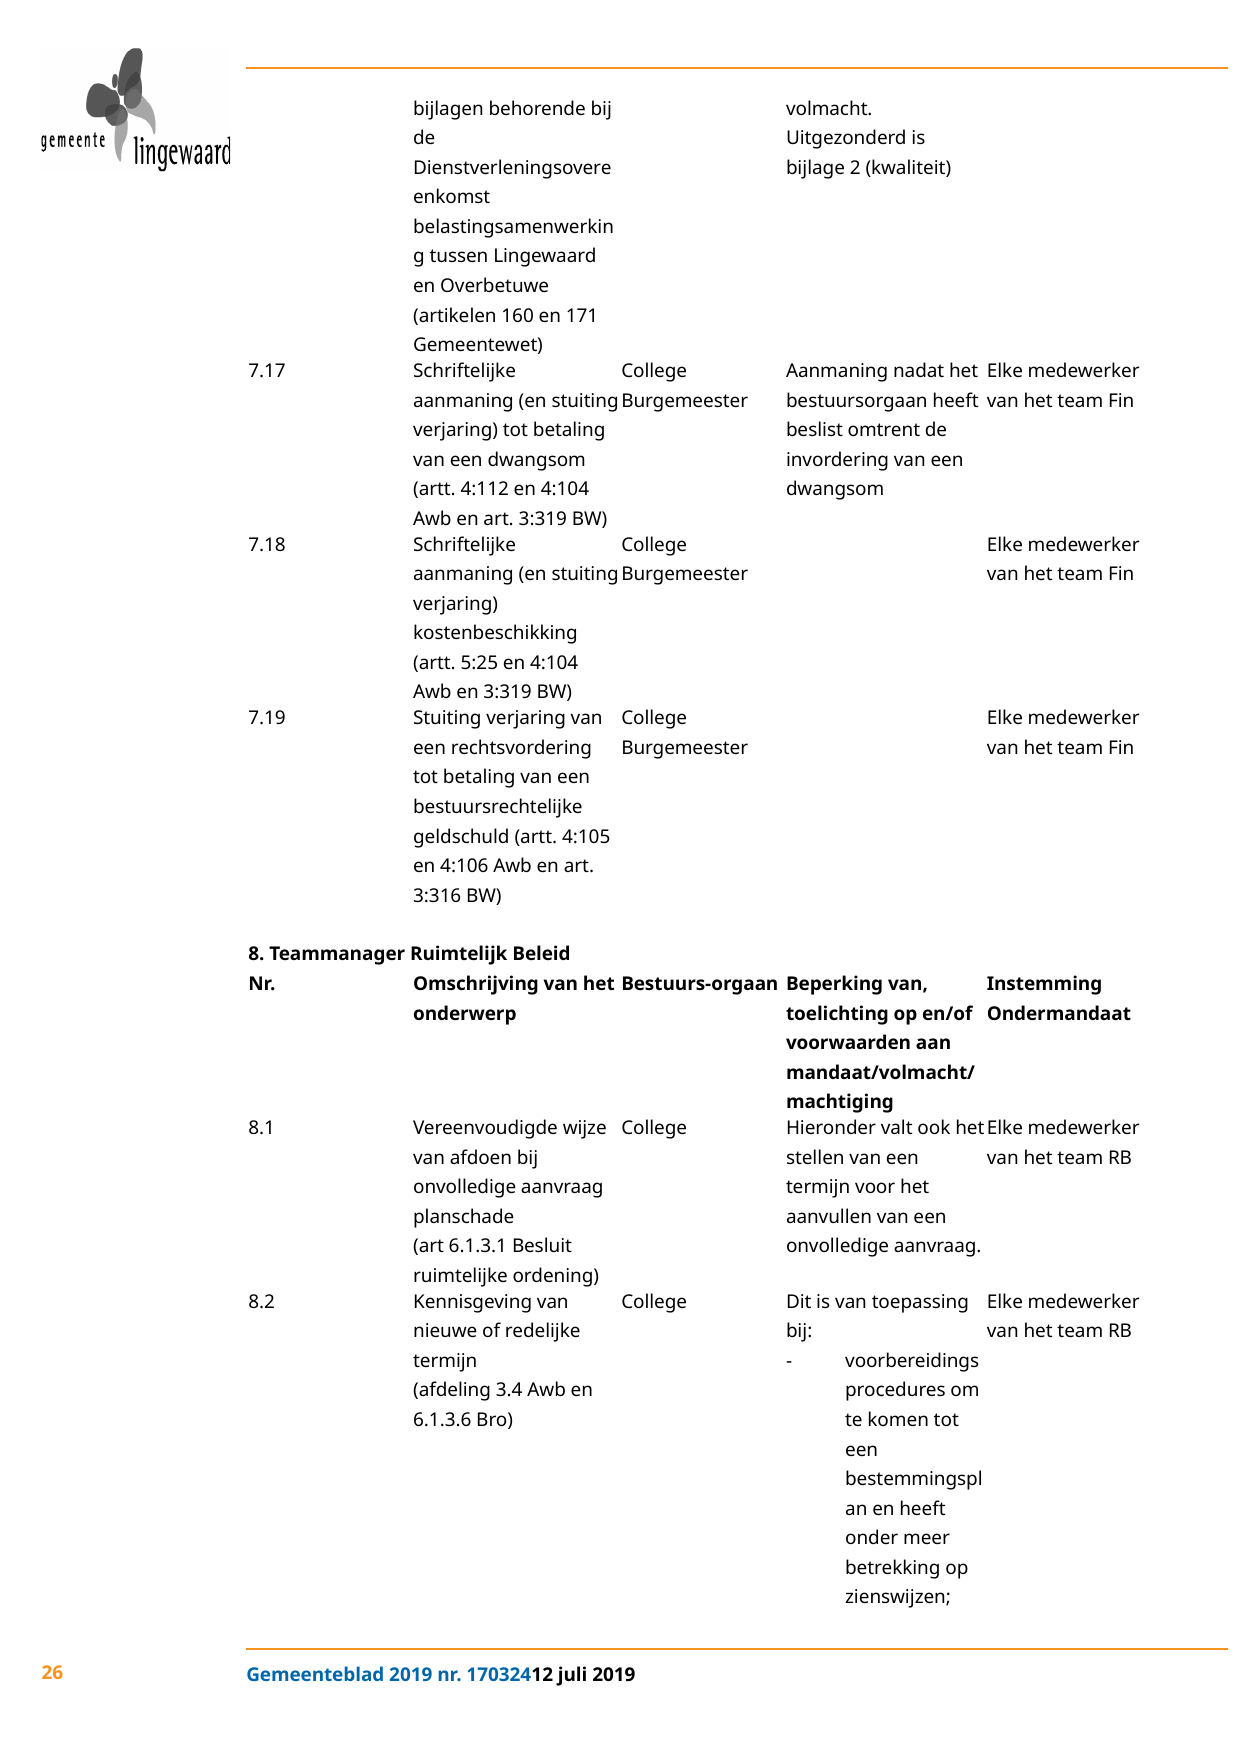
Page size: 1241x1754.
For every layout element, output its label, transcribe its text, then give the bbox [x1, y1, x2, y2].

table_header Instemming Ondermandaat [987, 970, 1152, 1114]
table_cell 7.18 [248, 531, 413, 704]
table_cell Aanmaning nadat het bestuursorgaan heeft beslist omtrent de invordering van een dwangsom [786, 357, 987, 531]
table_cell 8.1 [248, 1114, 413, 1288]
table_cell Schriftelijke aanmaning (en stuiting verjaring) tot betaling van een dwangsom (artt. 4:112 en 4:104 Awb en art. 3:319 BW) [413, 357, 621, 531]
table_cell College Burgemeester [621, 357, 786, 531]
table_cell Kennisgeving van nieuwe of redelijke termijn (afdeling 3.4 Awb en 6.1.3.6 Bro) [413, 1288, 621, 1609]
table_cell College Burgemeester [621, 531, 786, 704]
table_cell [786, 531, 987, 704]
table_cell Elke medewerker van het team Fin [987, 705, 1152, 908]
text 8. Teammanager Ruimtelijk Beleid [248, 941, 1152, 966]
table_cell Elke medewerker van het team Fin [987, 357, 1152, 531]
picture [41, 47, 231, 172]
table_cell [987, 95, 1152, 357]
table_cell 7.17 [248, 357, 413, 531]
table_header Bestuurs-orgaan [621, 970, 786, 1114]
table_cell [248, 95, 413, 357]
table_cell Dit is van toepassing bij: voorbereidingsprocedures om te komen tot een bestemmingsplan en heeft onder meer betrekking op zienswijzen; [786, 1288, 987, 1609]
table_cell bijlagen behorende bij de Dienstverleningsovereenkomst belastingsamenwerking tussen Lingewaard en Overbetuwe (artikelen 160 en 171 Gemeentewet) [413, 95, 621, 357]
table_cell Stuiting verjaring van een rechtsvordering tot betaling van een bestuursrechtelijke geldschuld (artt. 4:105 en 4:106 Awb en art. 3:316 BW) [413, 705, 621, 908]
table_cell College [621, 1114, 786, 1288]
table_cell Vereenvoudigde wijze van afdoen bij onvolledige aanvraag planschade (art 6.1.3.1 Besluit ruimtelijke ordening) [413, 1114, 621, 1288]
table_cell 8.2 [248, 1288, 413, 1609]
table_cell Elke medewerker van het team RB [987, 1114, 1152, 1288]
table_cell [786, 705, 987, 908]
table_cell Hieronder valt ook het stellen van een termijn voor het aanvullen van een onvolledige aanvraag. [786, 1114, 987, 1288]
table_cell Schriftelijke aanmaning (en stuiting verjaring) kostenbeschikking (artt. 5:25 en 4:104 Awb en 3:319 BW) [413, 531, 621, 704]
table_cell College [621, 1288, 786, 1609]
table_cell College Burgemeester [621, 705, 786, 908]
table_cell Elke medewerker van het team RB [987, 1288, 1152, 1609]
table_cell Elke medewerker van het team Fin [987, 531, 1152, 704]
table_header Nr. [248, 970, 413, 1114]
table_cell 7.19 [248, 705, 413, 908]
table_cell volmacht. Uitgezonderd is bijlage 2 (kwaliteit) [786, 95, 987, 357]
table_header Omschrijving van het onderwerp [413, 970, 621, 1114]
table_cell [621, 95, 786, 357]
table_header Beperking van, toelichting op en/of voorwaarden aan mandaat/volmacht/machtiging [786, 970, 987, 1114]
